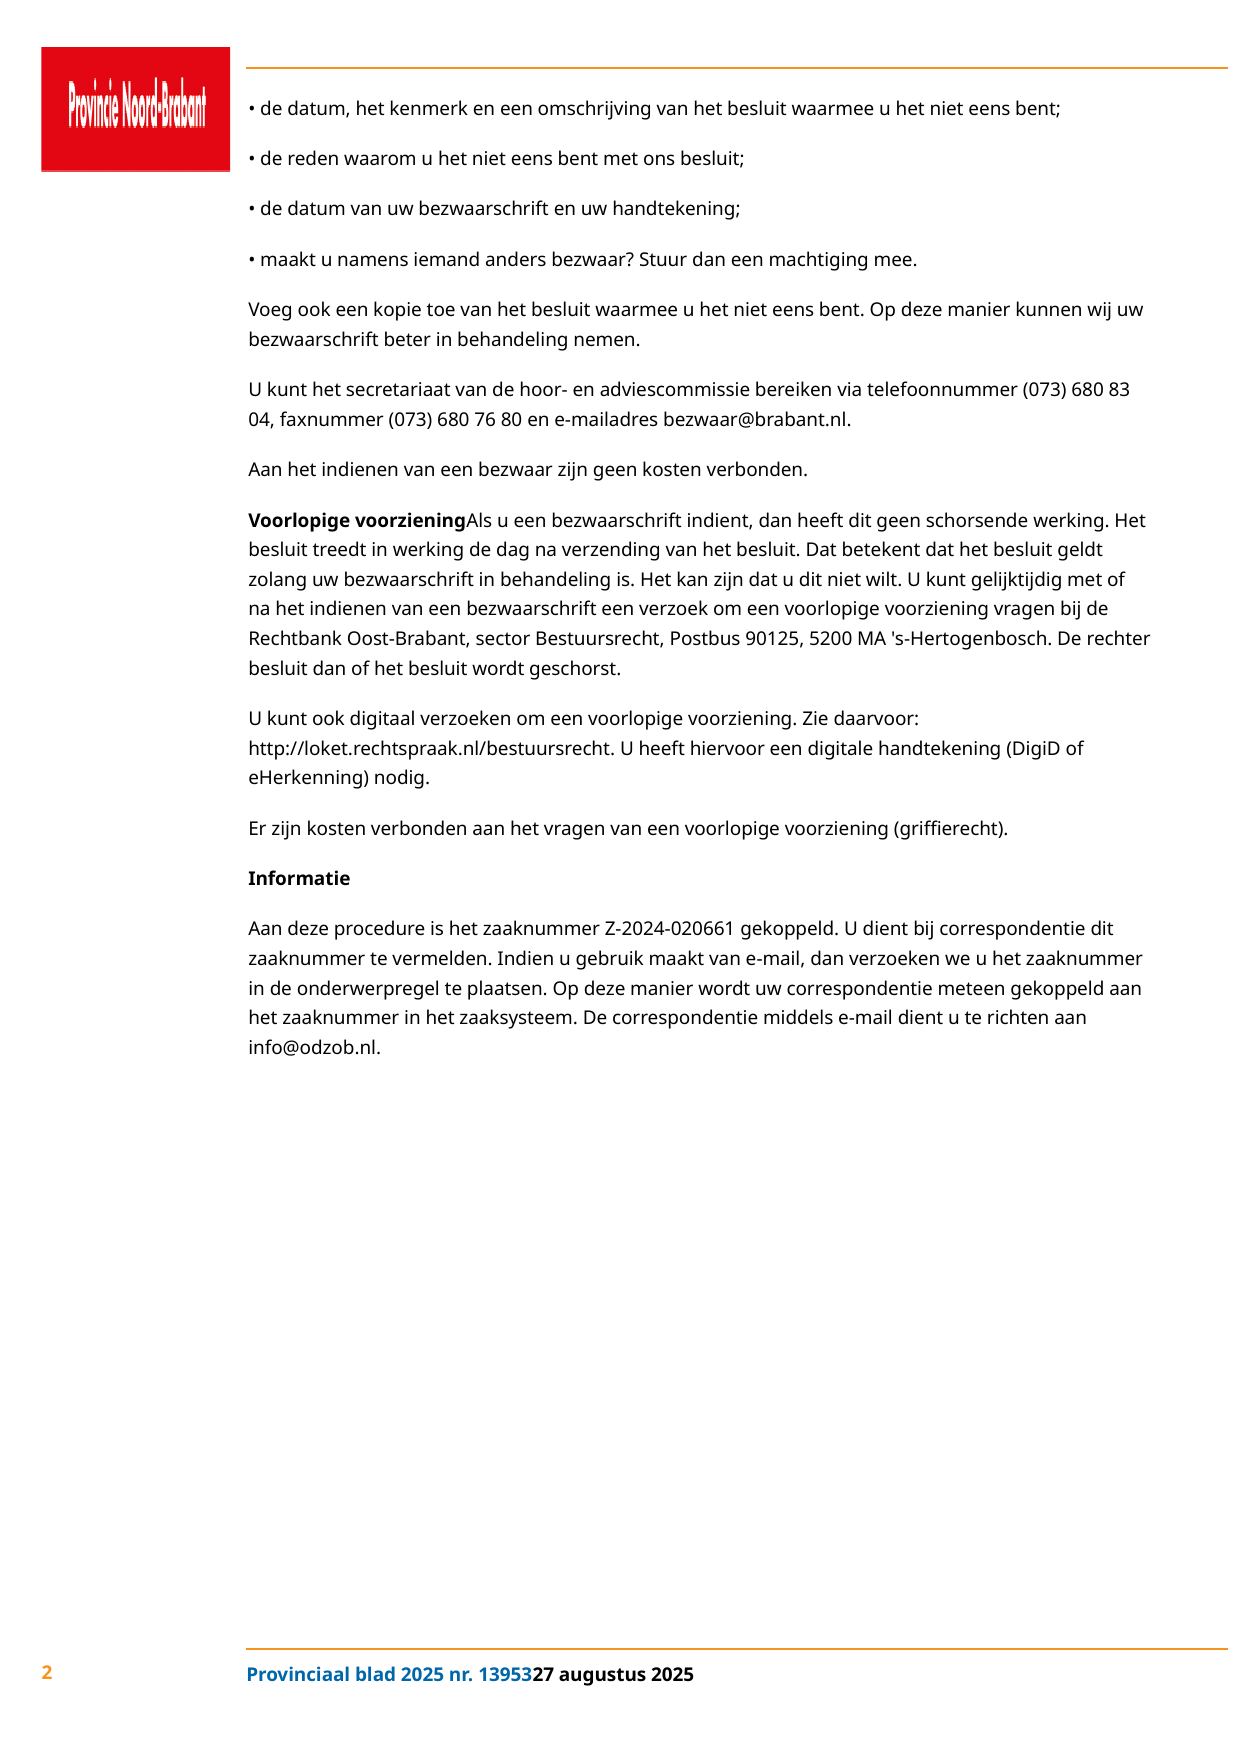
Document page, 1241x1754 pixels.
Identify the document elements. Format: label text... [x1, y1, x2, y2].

text Aan deze procedure is het zaaknummer Z-2024-020661 gekoppeld. U dient bij correspondentie dit zaaknummer te vermelden. Indien u gebruik maakt van e-mail, dan verzoeken we u het zaaknummer in de onderwerpregel te plaatsen. Op deze manier wordt uw correspondentie meteen gekoppeld aan het zaaknummer in het zaaksysteem. De correspondentie middels e-mail dient u te richten aan info@odzob.nl. [248, 916, 1152, 1060]
text • maakt u namens iemand anders bezwaar? Stuur dan een machtiging mee. [248, 246, 1152, 272]
text • de reden waarom u het niet eens bent met ons besluit; [248, 145, 1152, 171]
text U kunt het secretariaat van de hoor- en adviescommissie bereiken via telefoonnummer (073) 680 83 04, faxnummer (073) 680 76 80 en e-mailadres bezwaar@brabant.nl. [248, 376, 1152, 432]
text Voeg ook een kopie toe van het besluit waarmee u het niet eens bent. Op deze manier kunnen wij uw bezwaarschrift beter in behandeling nemen. [248, 296, 1152, 352]
picture [41, 47, 231, 172]
text U kunt ook digitaal verzoeken om een voorlopige voorziening. Zie daarvoor: http://loket.rechtspraak.nl/bestuursrecht. U heeft hiervoor een digitale handtekening (DigiD of eHerkenning) nodig. [248, 705, 1152, 790]
text • de datum, het kenmerk en een omschrijving van het besluit waarmee u het niet eens bent; [248, 95, 1152, 121]
text Aan het indienen van een bezwaar zijn geen kosten verbonden. [248, 456, 1152, 482]
text Er zijn kosten verbonden aan het vragen van een voorlopige voorziening (griffierecht). [248, 815, 1152, 841]
text Informatie [248, 865, 1152, 891]
text Voorlopige voorzieningAls u een bezwaarschrift indient, dan heeft dit geen schorsende werking. Het besluit treedt in werking de dag na verzending van het besluit. Dat betekent dat het besluit geldt zolang uw bezwaarschrift in behandeling is. Het kan zijn dat u dit niet wilt. U kunt gelijktijdig met of na het indienen van een bezwaarschrift een verzoek om een voorlopige voorziening vragen bij de Rechtbank Oost-Brabant, sector Bestuursrecht, Postbus 90125, 5200 MA 's‑Hertogenbosch. De rechter besluit dan of het besluit wordt geschorst. [248, 507, 1152, 681]
text • de datum van uw bezwaarschrift en uw handtekening; [248, 196, 1152, 221]
